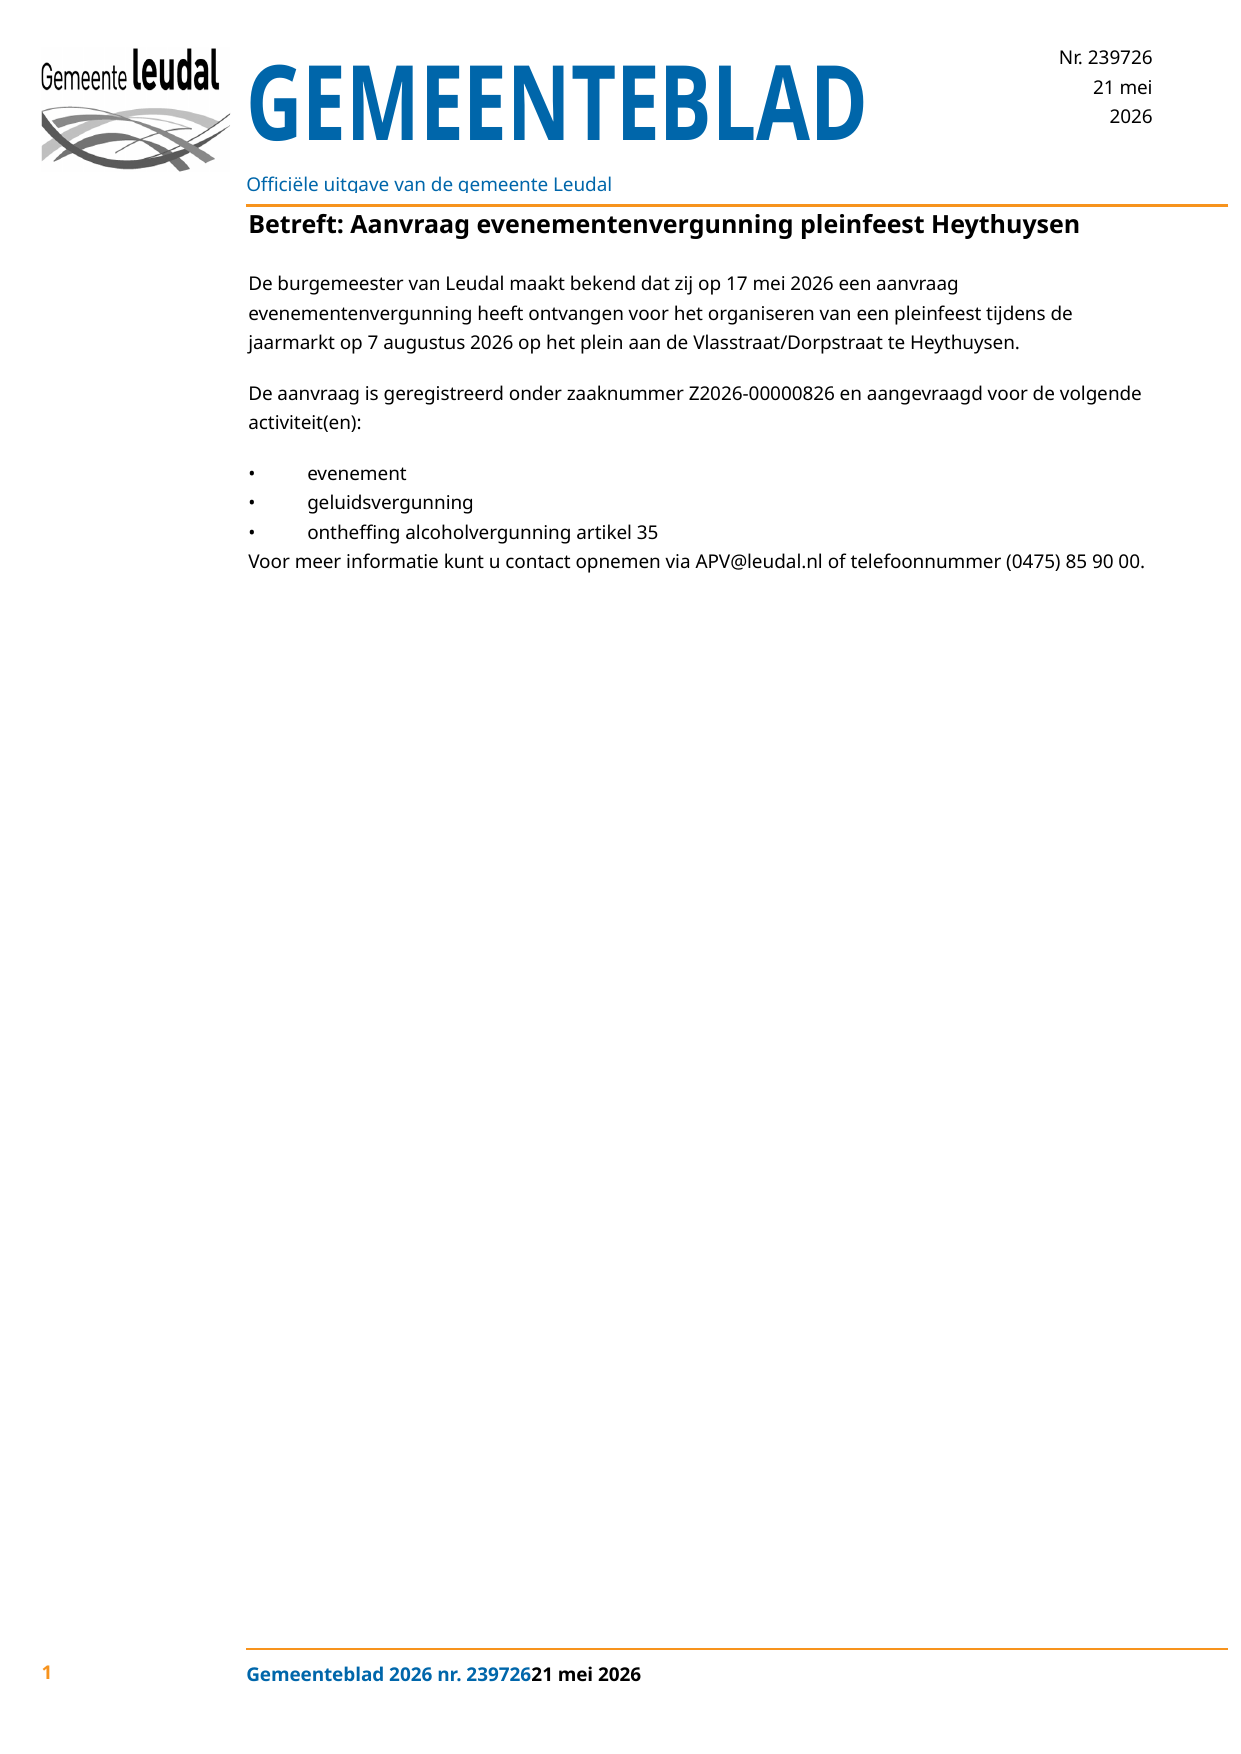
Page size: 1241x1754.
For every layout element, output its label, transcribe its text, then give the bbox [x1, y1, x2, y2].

text Voor meer informatie kunt u contact opnemen via APV@leudal.nl of telefoonnummer (0475) 85 90 00. [248, 549, 1152, 574]
text De burgemeester van Leudal maakt bekend dat zij op 17 mei 2026 een aanvraag evenementenvergunning heeft ontvangen voor het organiseren van een pleinfeest tijdens de jaarmarkt op 7 augustus 2026 op het plein aan de Vlasstraat/Dorpstraat te Heythuysen. [248, 270, 1152, 355]
picture [41, 47, 231, 172]
text Betreft: Aanvraag evenementenvergunning pleinfeest Heythuysen [248, 207, 1152, 241]
list ontheffing alcoholvergunning artikel 35 [248, 519, 1152, 545]
list evenement [248, 460, 1152, 486]
text De aanvraag is geregistreerd onder zaaknummer Z2026-00000826 en aangevraagd voor de volgende activiteit(en): [248, 380, 1152, 435]
list geluidsvergunning [248, 489, 1152, 515]
